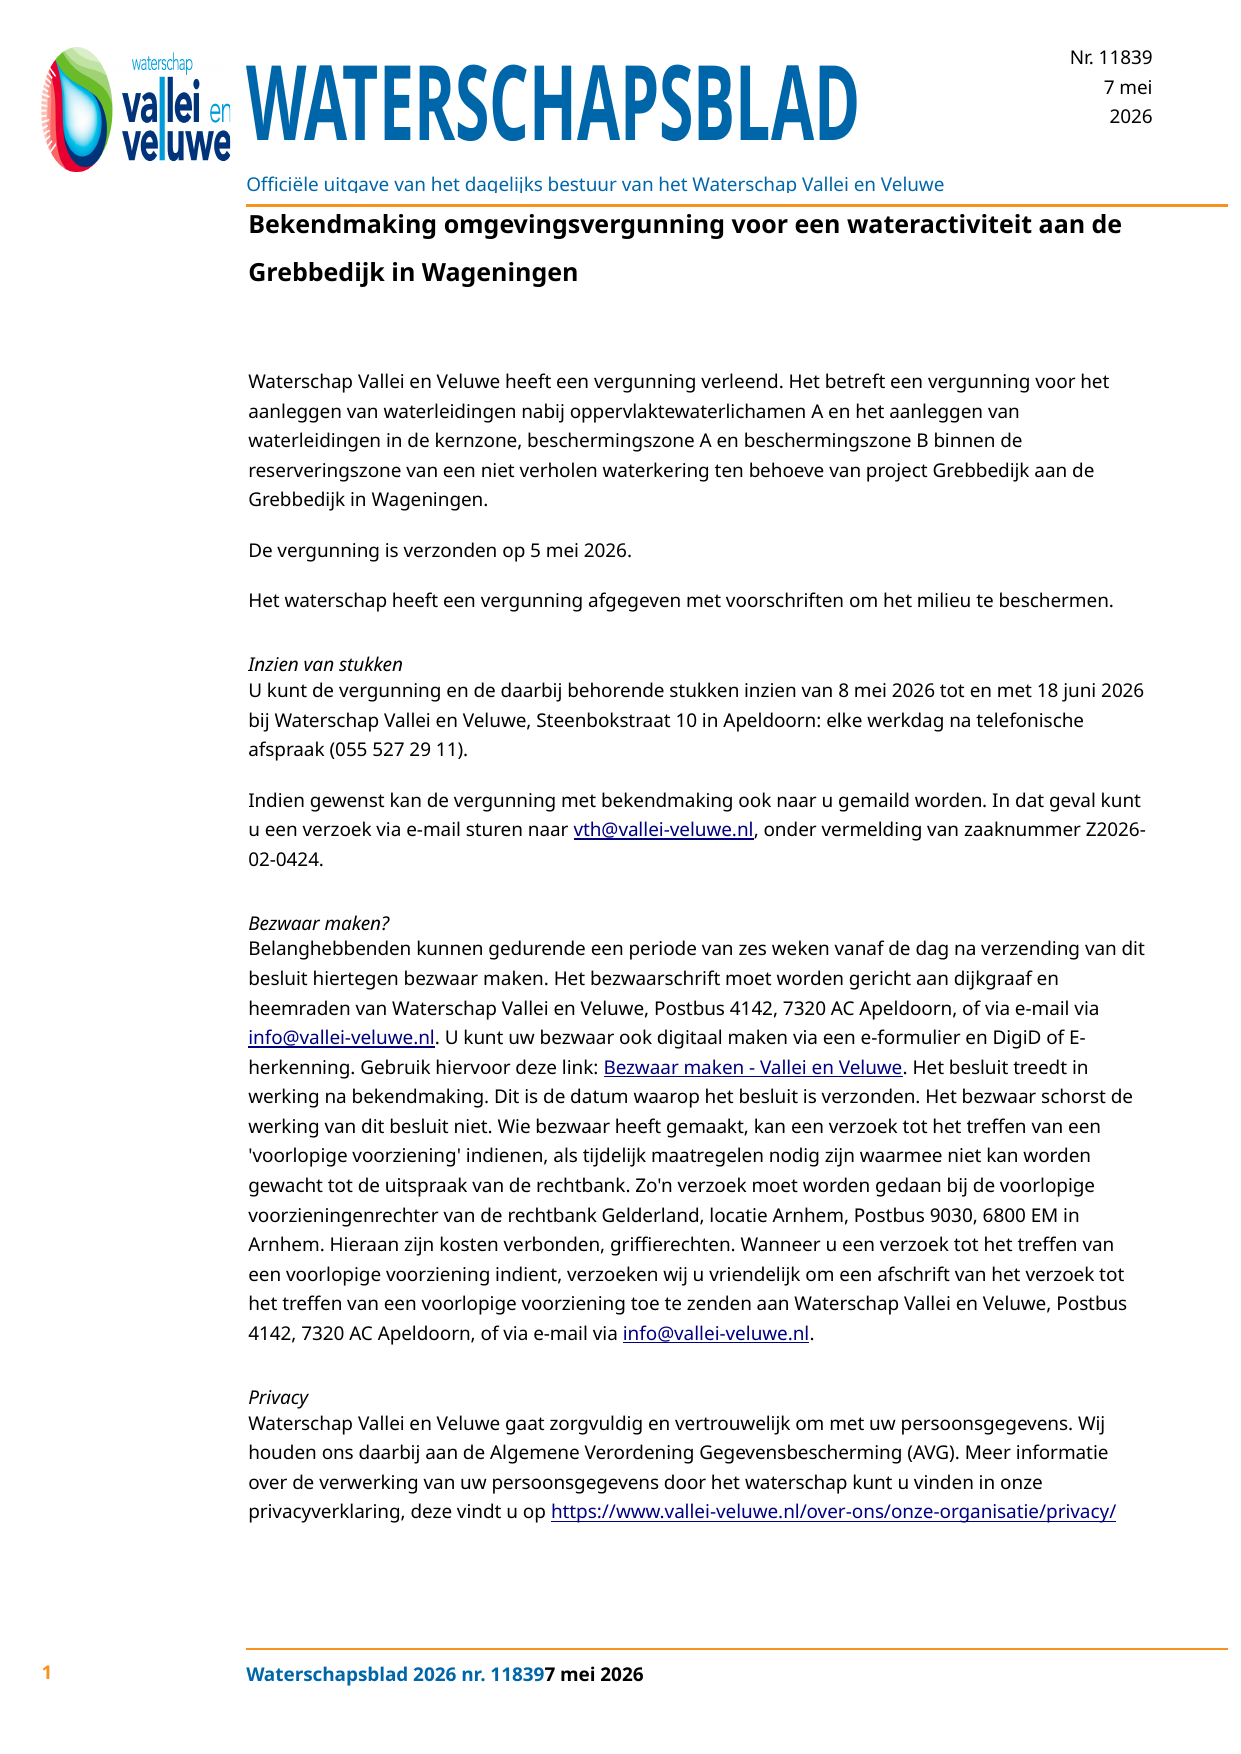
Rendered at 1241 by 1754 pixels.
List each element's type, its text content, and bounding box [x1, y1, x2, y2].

text De vergunning is verzonden op 5 mei 2026. [248, 537, 1152, 563]
text Waterschap Vallei en Veluwe gaat zorgvuldig en vertrouwelijk om met uw persoonsgegevens. Wij houden ons daarbij aan de Algemene Verordening Gegevensbescherming (AVG). Meer informatie over de verwerking van uw persoonsgegevens door het waterschap kunt u vinden in onze privacyverklaring, deze vindt u op https://www.vallei-veluwe.nl/over-ons/onze-organisatie/privacy/ [248, 1410, 1152, 1524]
text Bezwaar maken? [248, 910, 1152, 936]
text U kunt de vergunning en de daarbij behorende stukken inzien van 8 mei 2026 tot en met 18 juni 2026 bij Waterschap Vallei en Veluwe, Steenbokstraat 10 in Apeldoorn: elke werkdag na telefonische afspraak (055 527 29 11). [248, 677, 1152, 762]
text Waterschap Vallei en Veluwe heeft een vergunning verleend. Het betreft een vergunning voor het aanleggen van waterleidingen nabij oppervlaktewaterlichamen A en het aanleggen van waterleidingen in de kernzone, beschermingszone A en beschermingszone B binnen de reserveringszone van een niet verholen waterkering ten behoeve van project Grebbedijk aan de Grebbedijk in Wageningen. [248, 368, 1152, 512]
text Inzien van stukken [248, 651, 1152, 677]
picture [41, 47, 231, 172]
text Het waterschap heeft een vergunning afgegeven met voorschriften om het milieu te beschermen. [248, 587, 1152, 613]
text Belanghebbenden kunnen gedurende een periode van zes weken vanaf de dag na verzending van dit besluit hiertegen bezwaar maken. Het bezwaarschrift moet worden gericht aan dijkgraaf en heemraden van Waterschap Vallei en Veluwe, Postbus 4142, 7320 AC Apeldoorn, of via e-mail via info@vallei-veluwe.nl. U kunt uw bezwaar ook digitaal maken via een e-formulier en DigiD of E-herkenning. Gebruik hiervoor deze link: Bezwaar maken - Vallei en Veluwe. Het besluit treedt in werking na bekendmaking. Dit is de datum waarop het besluit is verzonden. Het bezwaar schorst de werking van dit besluit niet. Wie bezwaar heeft gemaakt, kan een verzoek tot het treffen van een 'voorlopige voorziening' indienen, als tijdelijk maatregelen nodig zijn waarmee niet kan worden gewacht tot de uitspraak van de rechtbank. Zo'n verzoek moet worden gedaan bij de voorlopige voorzieningenrechter van de rechtbank Gelderland, locatie Arnhem, Postbus 9030, 6800 EM in Arnhem. Hieraan zijn kosten verbonden, griffierechten. Wanneer u een verzoek tot het treffen van een voorlopige voorziening indient, verzoeken wij u vriendelijk om een afschrift van het verzoek tot het treffen van een voorlopige voorziening toe te zenden aan Waterschap Vallei en Veluwe, Postbus 4142, 7320 AC Apeldoorn, of via e-mail via info@vallei-veluwe.nl. [248, 936, 1152, 1346]
text Indien gewenst kan de vergunning met bekendmaking ook naar u gemaild worden. In dat geval kunt u een verzoek via e-mail sturen naar vth@vallei-veluwe.nl, onder vermelding van zaaknummer Z2026-02-0424. [248, 787, 1152, 872]
text Privacy [248, 1384, 1152, 1410]
text Bekendmaking omgevingsvergunning voor een wateractiviteit aan de Grebbedijk in Wageningen [248, 207, 1152, 288]
